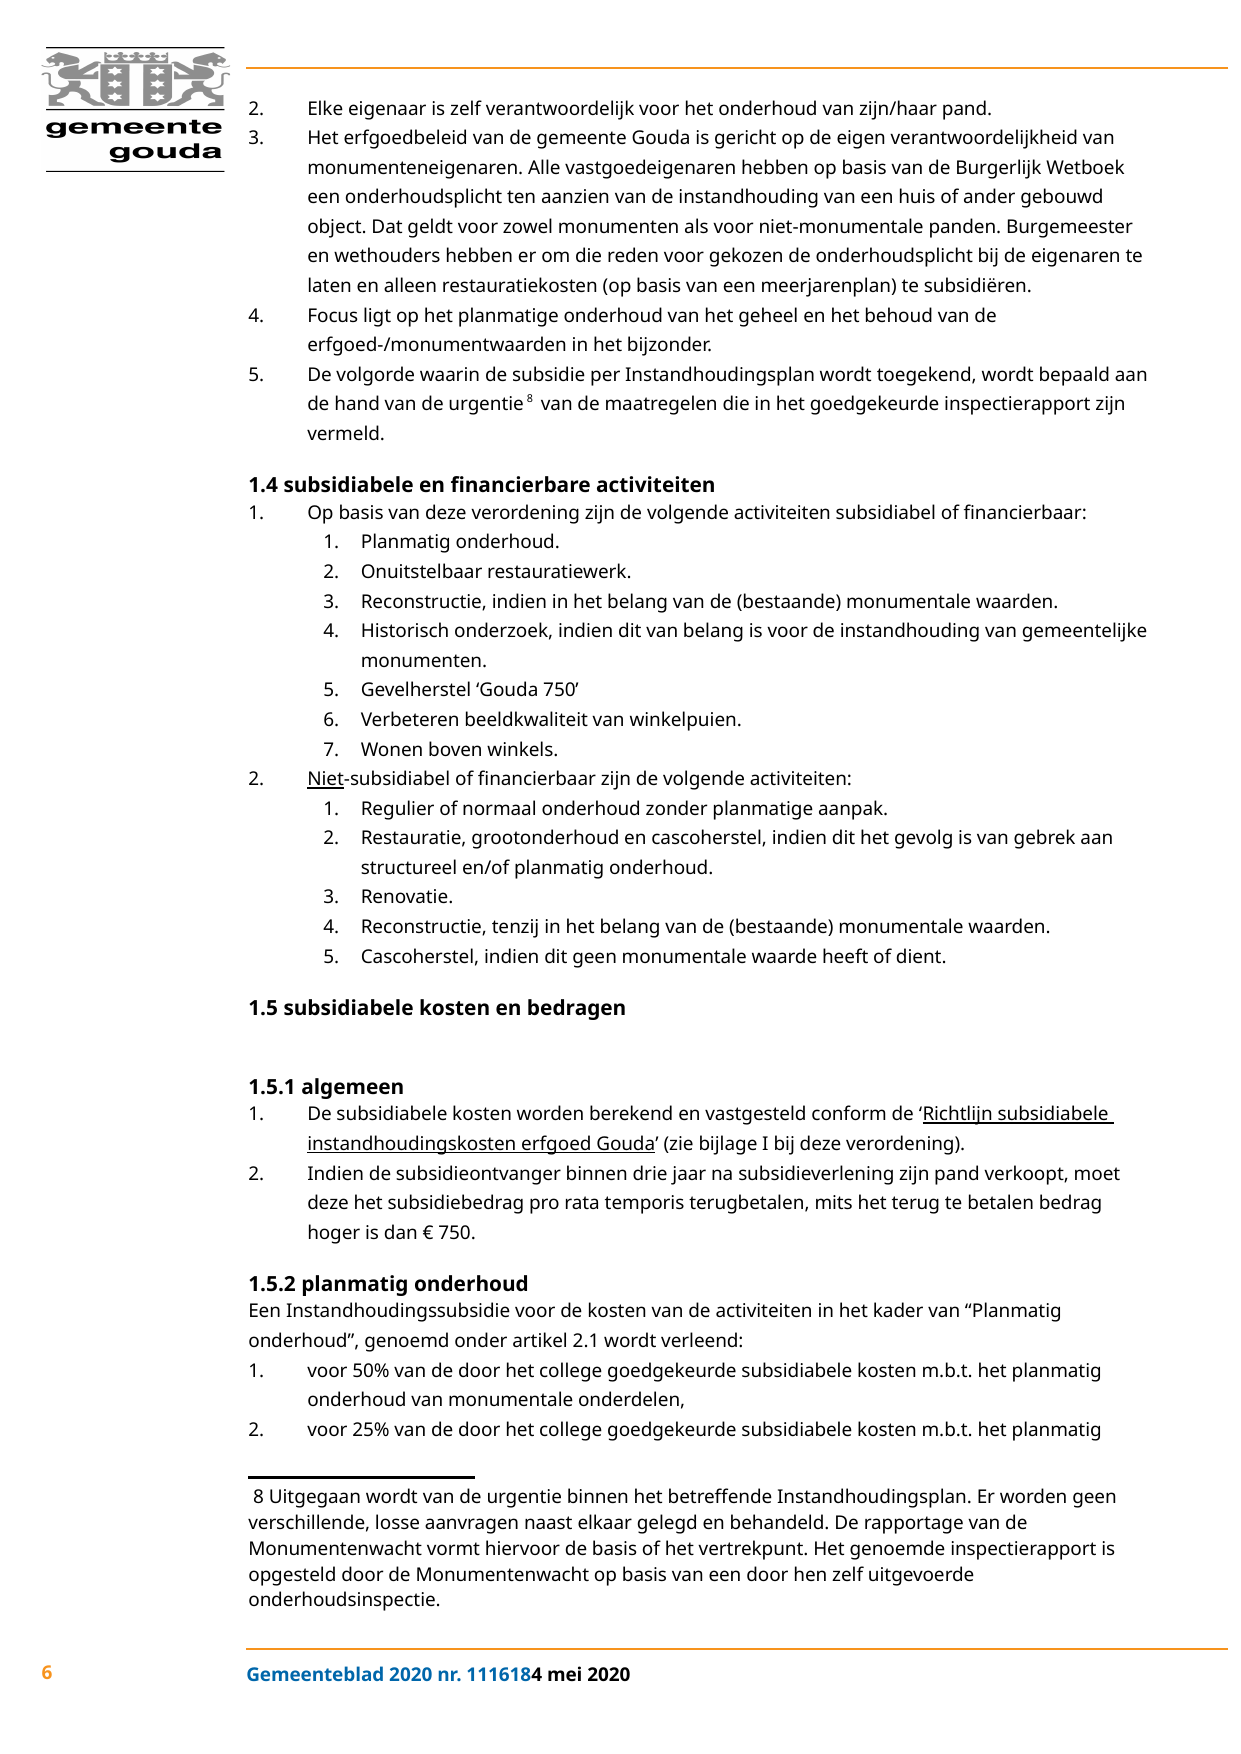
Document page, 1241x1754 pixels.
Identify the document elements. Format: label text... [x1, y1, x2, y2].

list Planmatig onderhoud. [323, 529, 1152, 554]
list Verbeteren beeldkwaliteit van winkelpuien. [323, 706, 1152, 732]
list De subsidiabele kosten worden berekend en vastgesteld conform de ‘Richtlijn subsidiabele instandhoudingskosten erfgoed Gouda’ (zie bijlage I bij deze verordening). [248, 1101, 1152, 1156]
list Wonen boven winkels. [323, 736, 1152, 761]
list Onuitstelbaar restauratiewerk. [323, 558, 1152, 584]
list Regulier of normaal onderhoud zonder planmatige aanpak. [323, 795, 1152, 821]
list Elke eigenaar is zelf verantwoordelijk voor het onderhoud van zijn/haar pand. [248, 95, 1152, 121]
text 1.5.1 algemeen [248, 1072, 1152, 1101]
text Een Instandhoudingssubsidie voor de kosten van de activiteiten in het kader van “Planmatig onderhoud”, genoemd onder artikel 2.1 wordt verleend: [248, 1298, 1152, 1353]
list Focus ligt op het planmatige onderhoud van het geheel en het behoud van de erfgoed-/monumentwaarden in het bijzonder. [248, 302, 1152, 357]
list Reconstructie, indien in het belang van de (bestaande) monumentale waarden. [323, 588, 1152, 613]
picture [41, 47, 231, 172]
list Gevelherstel ‘Gouda 750’ [323, 677, 1152, 702]
list voor 50% van de door het college goedgekeurde subsidiabele kosten m.b.t. het planmatig onderhoud van monumentale onderdelen, [248, 1357, 1152, 1412]
list Uitgegaan wordt van de urgentie binnen het betreffende Instandhoudingsplan. Er worden geen verschillende, losse aanvragen naast elkaar gelegd en behandeld. De rapportage van de Monumentenwacht vormt hiervoor de basis of het vertrekpunt. Het genoemde inspectierapport is opgesteld door de Monumentenwacht op basis van een door hen zelf uitgevoerde onderhoudsinspectie. [248, 1483, 1152, 1612]
text 1.5 subsidiabele kosten en bedragen [248, 993, 1152, 1022]
list Indien de subsidieontvanger binnen drie jaar na subsidieverlening zijn pand verkoopt, moet deze het subsidiebedrag pro rata temporis terugbetalen, mits het terug te betalen bedrag hoger is dan € 750. [248, 1160, 1152, 1244]
list Niet-subsidiabel of financierbaar zijn de volgende activiteiten: [248, 765, 1152, 791]
list Restauratie, grootonderhoud en cascoherstel, indien dit het gevolg is van gebrek aan structureel en/of planmatig onderhoud. [323, 824, 1152, 880]
list Historisch onderzoek, indien dit van belang is voor de instandhouding van gemeentelijke monumenten. [323, 617, 1152, 673]
list Op basis van deze verordening zijn de volgende activiteiten subsidiabel of financierbaar: [248, 499, 1152, 525]
list voor 25% van de door het college goedgekeurde subsidiabele kosten m.b.t. het planmatig [248, 1416, 1152, 1442]
text 1.4 subsidiabele en financierbare activiteiten [248, 471, 1152, 499]
text 1.5.2 planmatig onderhoud [248, 1269, 1152, 1298]
list Het erfgoedbeleid van de gemeente Gouda is gericht op de eigen verantwoordelijkheid van monumenteneigenaren. Alle vastgoedeigenaren hebben op basis van de Burgerlijk Wetboek een onderhoudsplicht ten aanzien van de instandhouding van een huis of ander gebouwd object. Dat geldt voor zowel monumenten als voor niet-monumentale panden. Burgemeester en wethouders hebben er om die reden voor gekozen de onderhoudsplicht bij de eigenaren te laten en alleen restauratiekosten (op basis van een meerjarenplan) te subsidiëren. [248, 124, 1152, 298]
list Reconstructie, tenzij in het belang van de (bestaande) monumentale waarden. [323, 913, 1152, 939]
list De volgorde waarin de subsidie per Instandhoudingsplan wordt toegekend, wordt bepaald aan de hand van de urgentie van de maatregelen die in het goedgekeurde inspectierapport zijn vermeld. [248, 361, 1152, 446]
list Cascoherstel, indien dit geen monumentale waarde heeft of dient. [323, 943, 1152, 968]
list Renovatie. [323, 884, 1152, 909]
